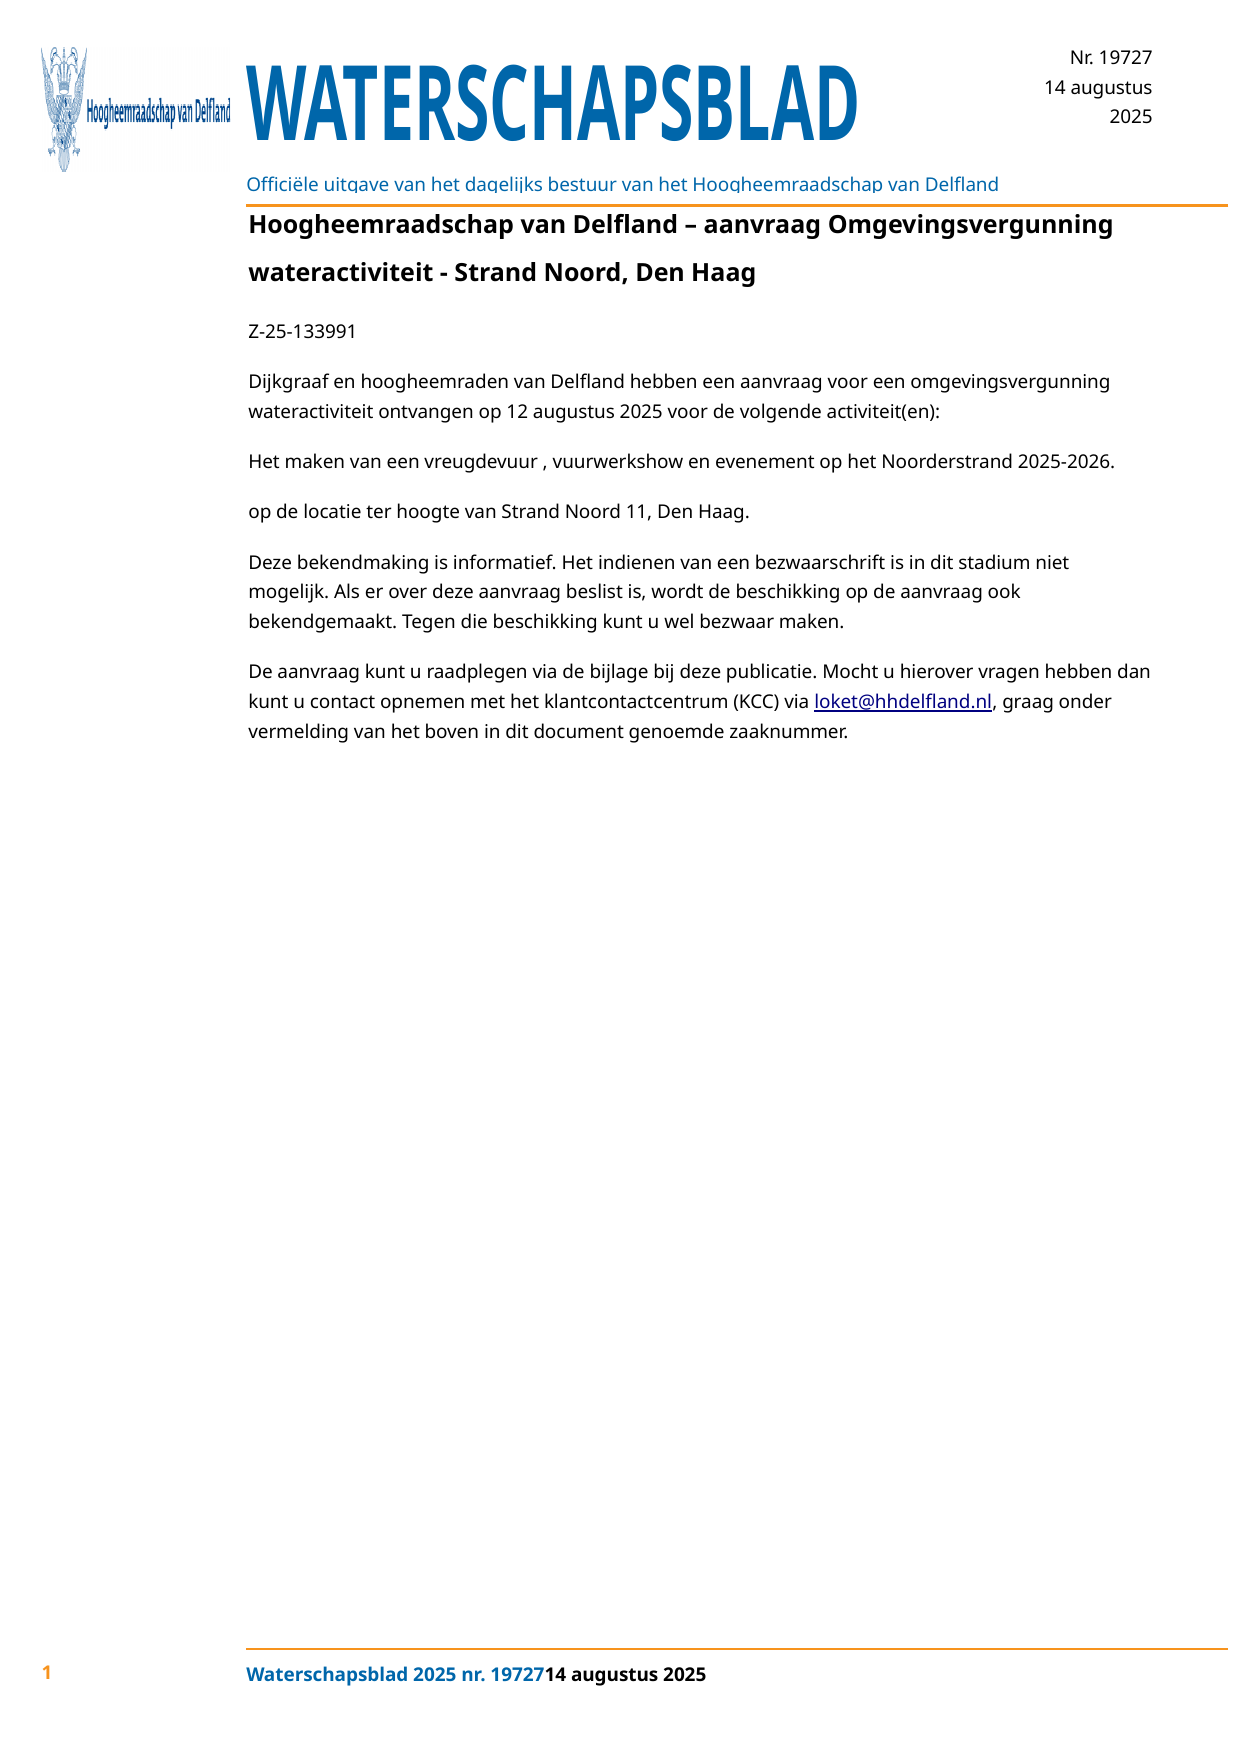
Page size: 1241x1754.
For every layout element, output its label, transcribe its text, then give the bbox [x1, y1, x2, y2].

text op de locatie ter hoogte van Strand Noord 11, Den Haag. [248, 499, 1152, 524]
text Z-25-133991 [248, 318, 1152, 344]
text Deze bekendmaking is informatief. Het indienen van een bezwaarschrift is in dit stadium niet mogelijk. Als er over deze aanvraag beslist is, wordt de beschikking op de aanvraag ook bekendgemaakt. Tegen die beschikking kunt u wel bezwaar maken. [248, 549, 1152, 634]
picture [41, 47, 231, 172]
text Dijkgraaf en hoogheemraden van Delfland hebben een aanvraag voor een omgevingsvergunning wateractiviteit ontvangen op 12 augustus 2025 voor de volgende activiteit(en): [248, 368, 1152, 424]
text De aanvraag kunt u raadplegen via de bijlage bij deze publicatie. Mocht u hierover vragen hebben dan kunt u contact opnemen met het klantcontactcentrum (KCC) via loket@hhdelfland.nl, graag onder vermelding van het boven in dit document genoemde zaaknummer. [248, 659, 1152, 744]
text Het maken van een vreugdevuur , vuurwerkshow en evenement op het Noorderstrand 2025-2026. [248, 448, 1152, 474]
text Hoogheemraadschap van Delfland – aanvraag Omgevingsvergunning wateractiviteit - Strand Noord, Den Haag [248, 207, 1152, 288]
